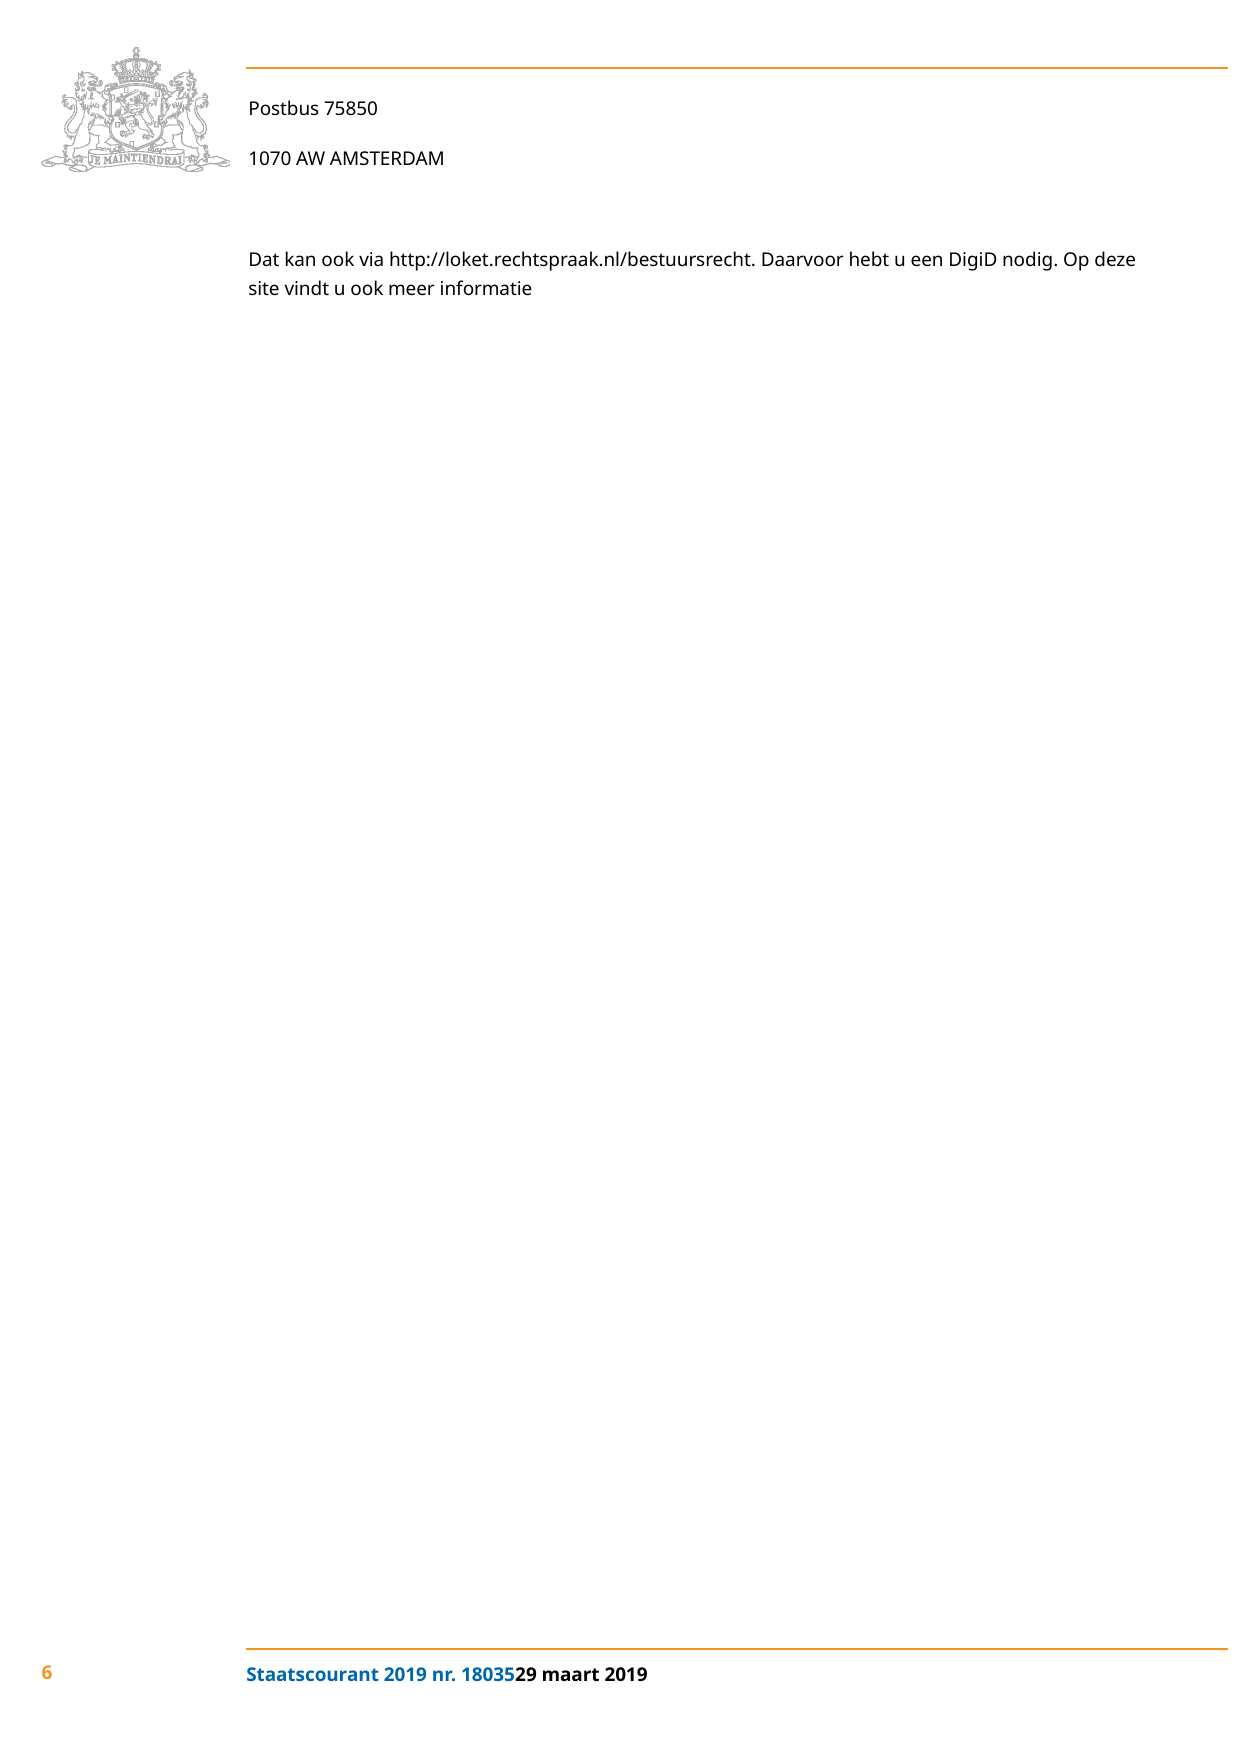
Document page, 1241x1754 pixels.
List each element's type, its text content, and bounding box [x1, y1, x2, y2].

text Postbus 75850 [248, 95, 1152, 121]
text Dat kan ook via http://loket.rechtspraak.nl/bestuursrecht. Daarvoor hebt u een DigiD nodig. Op deze site vindt u ook meer informatie [248, 246, 1152, 301]
picture [41, 47, 231, 172]
text 1070 AW AMSTERDAM [248, 145, 1152, 171]
